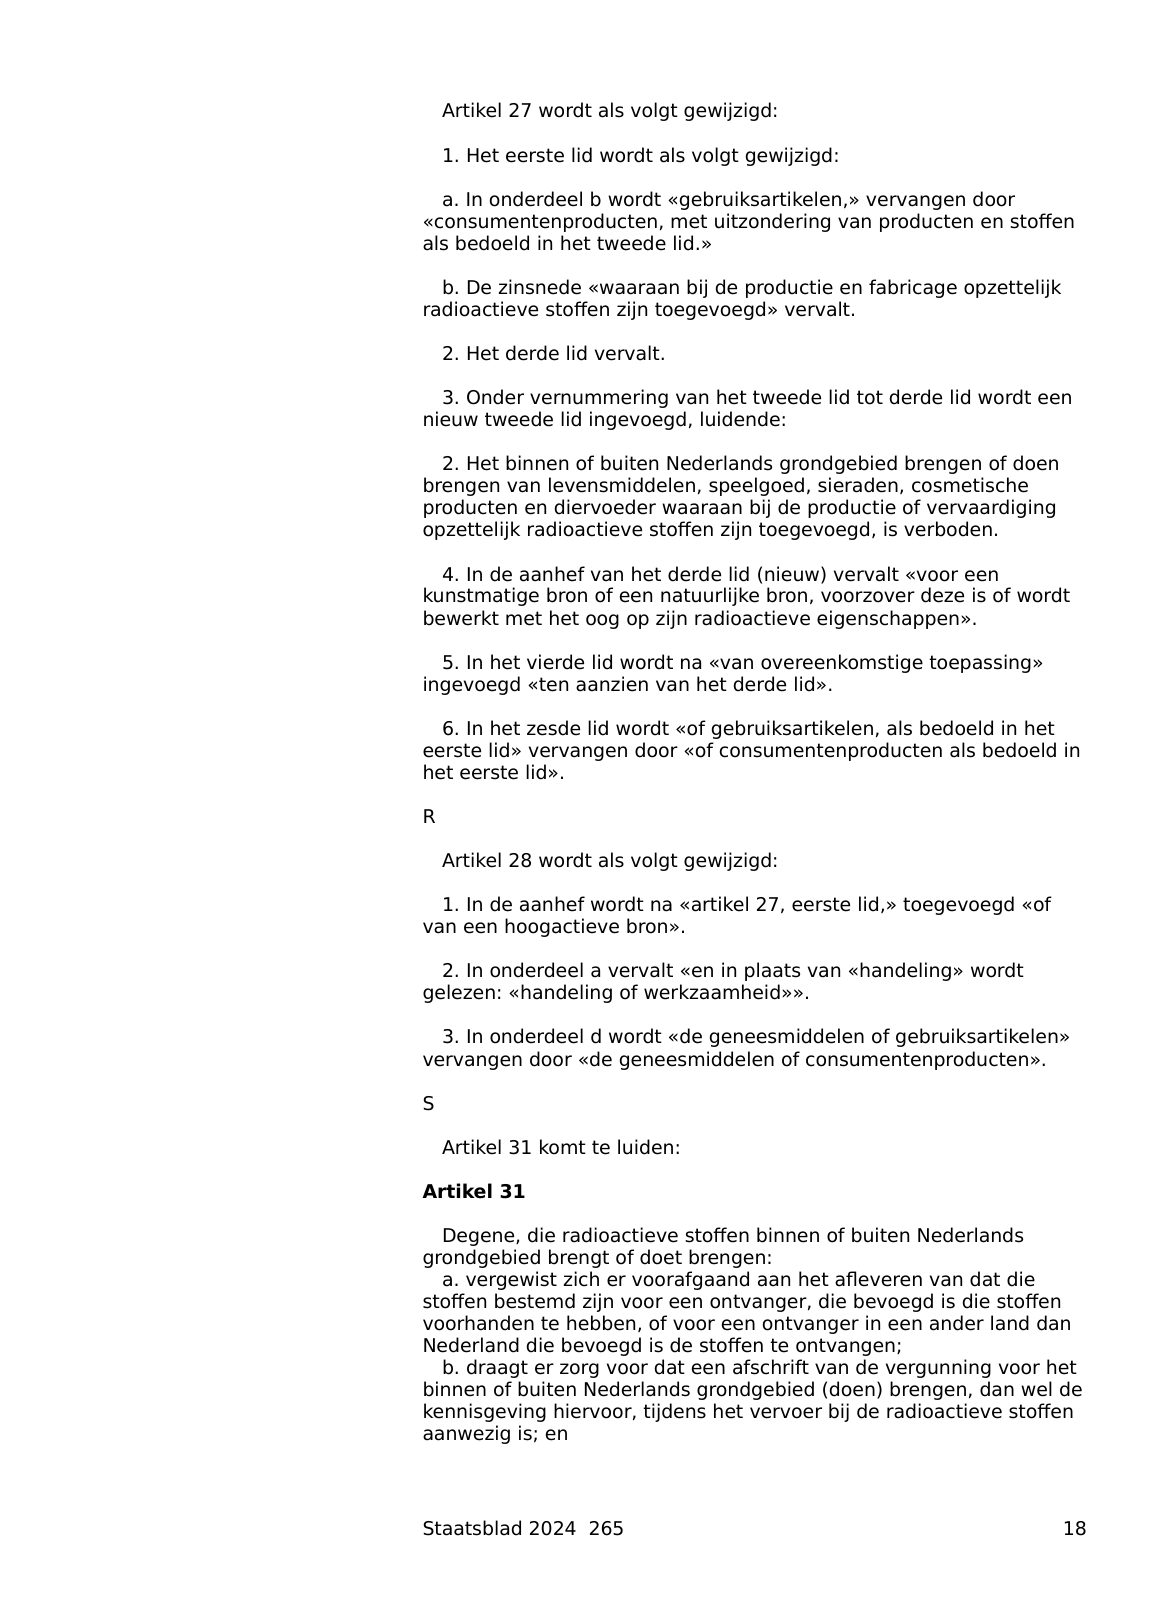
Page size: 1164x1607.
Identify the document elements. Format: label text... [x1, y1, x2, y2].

text 2. In onderdeel a vervalt «en in plaats van «handeling» wordt gelezen: «handeling of werkzaamheid»». [422, 960, 1087, 1004]
text 3. In onderdeel d wordt «de geneesmiddelen of gebruiksartikelen» vervangen door «de geneesmiddelen of consumentenproducten». [422, 1026, 1087, 1070]
subtitle Artikel 31 [422, 1181, 1087, 1203]
text Artikel 31 komt te luiden: [422, 1137, 1087, 1159]
text 2. Het binnen of buiten Nederlands grondgebied brengen of doen brengen van levensmiddelen, speelgoed, sieraden, cosmetische producten en diervoeder waaraan bij de productie of vervaardiging opzettelijk radioactieve stoffen zijn toegevoegd, is verboden. [422, 453, 1087, 541]
text 6. In het zesde lid wordt «of gebruiksartikelen, als bedoeld in het eerste lid» vervangen door «of consumentenproducten als bedoeld in het eerste lid». [422, 718, 1087, 784]
text S [422, 1093, 1087, 1114]
text a. In onderdeel b wordt «gebruiksartikelen,» vervangen door «consumentenproducten, met uitzondering van producten en stoffen als bedoeld in het tweede lid.» [422, 189, 1087, 255]
text 3. Onder vernummering van het tweede lid tot derde lid wordt een nieuw tweede lid ingevoegd, luidende: [422, 387, 1087, 431]
text b. draagt er zorg voor dat een afschrift van de vergunning voor het binnen of buiten Nederlands grondgebied (doen) brengen, dan wel de kennisgeving hiervoor, tijdens het vervoer bij de radioactieve stoffen aanwezig is; en [422, 1357, 1087, 1445]
text 4. In de aanhef van het derde lid (nieuw) vervalt «voor een kunstmatige bron of een natuurlijke bron, voorzover deze is of wordt bewerkt met het oog op zijn radioactieve eigenschappen». [422, 563, 1087, 629]
text 2. Het derde lid vervalt. [422, 343, 1087, 365]
text 5. In het vierde lid wordt na «van overeenkomstige toepassing» ingevoegd «ten aanzien van het derde lid». [422, 652, 1087, 696]
text Artikel 27 wordt als volgt gewijzigd: [422, 100, 1087, 122]
text R [422, 806, 1087, 828]
text 1. In de aanhef wordt na «artikel 27, eerste lid,» toegevoegd «of van een hoogactieve bron». [422, 894, 1087, 938]
text Artikel 28 wordt als volgt gewijzigd: [422, 850, 1087, 872]
text 1. Het eerste lid wordt als volgt gewijzigd: [422, 144, 1087, 167]
text Degene, die radioactieve stoffen binnen of buiten Nederlands grondgebied brengt of doet brengen: [422, 1225, 1087, 1269]
text b. De zinsnede «waaraan bij de productie en fabricage opzettelijk radioactieve stoffen zijn toegevoegd» vervalt. [422, 277, 1087, 321]
text a. vergewist zich er voorafgaand aan het afleveren van dat die stoffen bestemd zijn voor een ontvanger, die bevoegd is die stoffen voorhanden te hebben, of voor een ontvanger in een ander land dan Nederland die bevoegd is de stoffen te ontvangen; [422, 1269, 1087, 1357]
